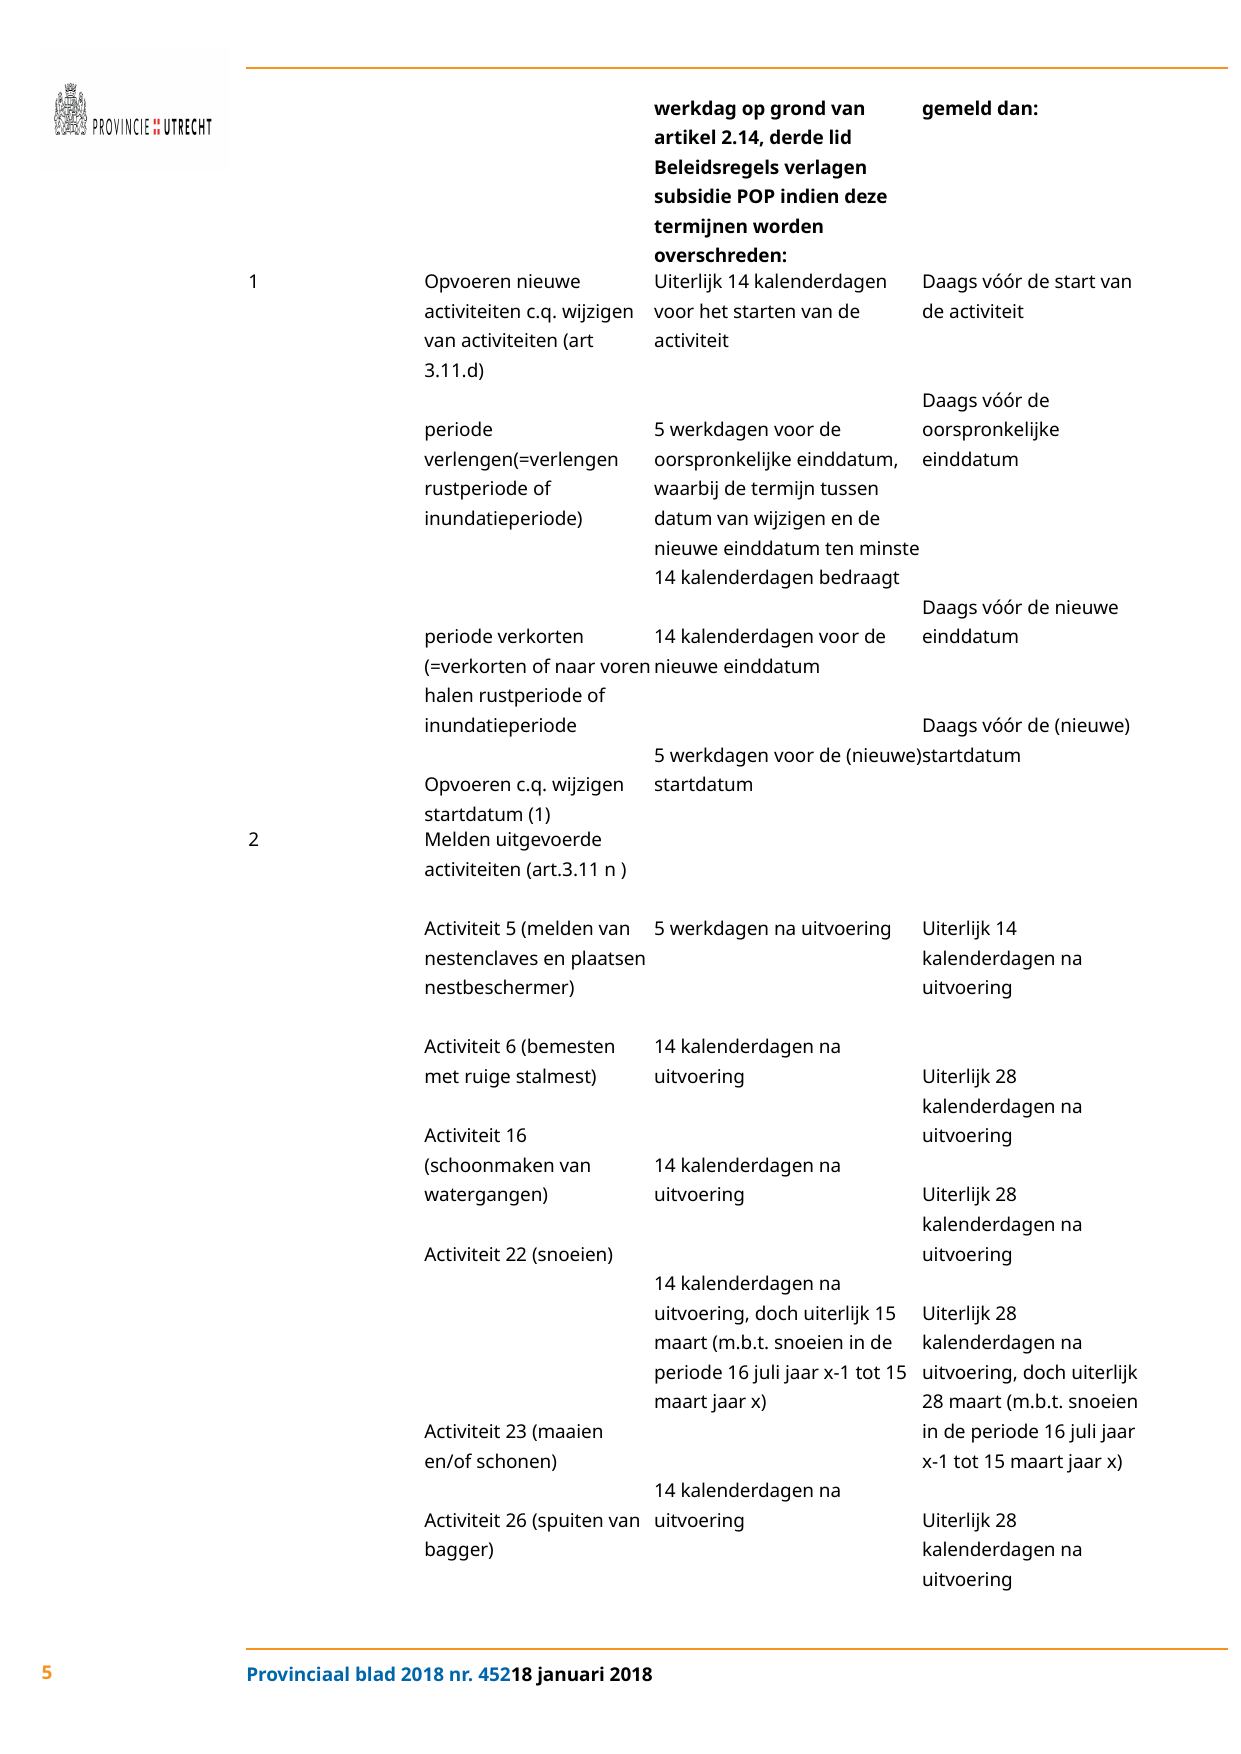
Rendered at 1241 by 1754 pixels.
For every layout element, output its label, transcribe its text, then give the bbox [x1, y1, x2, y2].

table_cell Daags vóór de start van de activiteit Daags vóór de oorspronkelijke einddatum Daags vóór de nieuwe einddatum Daags vóór de (nieuwe) startdatum [922, 269, 1152, 827]
table_cell Uiterlijk 14 kalenderdagen na uitvoering Uiterlijk 28 kalenderdagen na uitvoering Uiterlijk 28 kalenderdagen na uitvoering Uiterlijk 28 kalenderdagen na uitvoering, doch uiterlijk 28 maart (m.b.t. snoeien in de periode 16 juli jaar x-1 tot 15 maart jaar x) Uiterlijk 28 kalenderdagen na uitvoering [922, 827, 1152, 1592]
table_header [248, 95, 424, 268]
table_cell Uiterlijk 14 kalenderdagen voor het starten van de activiteit 5 werkdagen voor de oorspronkelijke einddatum, waarbij de termijn tussen datum van wijzigen en de nieuwe einddatum ten minste 14 kalenderdagen bedraagt 14 kalenderdagen voor de nieuwe einddatum 5 werkdagen voor de (nieuwe) startdatum [654, 269, 922, 827]
table_cell Opvoeren nieuwe activiteiten c.q. wijzigen van activiteiten (art 3.11.d) periode verlengen(=verlengen rustperiode of inundatieperiode) periode verkorten (=verkorten of naar voren halen rustperiode of inundatieperiode Opvoeren c.q. wijzigen startdatum (1) [424, 269, 654, 827]
table_header werkdag op grond van artikel 2.14, derde lid Beleidsregels verlagen subsidie POP indien deze termijnen worden overschreden: [654, 95, 922, 268]
picture [41, 47, 231, 172]
table_cell 2 [248, 827, 424, 1592]
table_header [424, 95, 654, 268]
table_header gemeld dan: [922, 95, 1152, 268]
table_cell 5 werkdagen na uitvoering 14 kalenderdagen na uitvoering 14 kalenderdagen na uitvoering 14 kalenderdagen na uitvoering, doch uiterlijk 15 maart (m.b.t. snoeien in de periode 16 juli jaar x-1 tot 15 maart jaar x) 14 kalenderdagen na uitvoering [654, 827, 922, 1592]
table_cell 1 [248, 269, 424, 827]
table_cell Melden uitgevoerde activiteiten (art.3.11 n ) Activiteit 5 (melden van nestenclaves en plaatsen nestbeschermer) Activiteit 6 (bemesten met ruige stalmest) Activiteit 16 (schoonmaken van watergangen) Activiteit 22 (snoeien) Activiteit 23 (maaien en/of schonen) Activiteit 26 (spuiten van bagger) [424, 827, 654, 1592]
